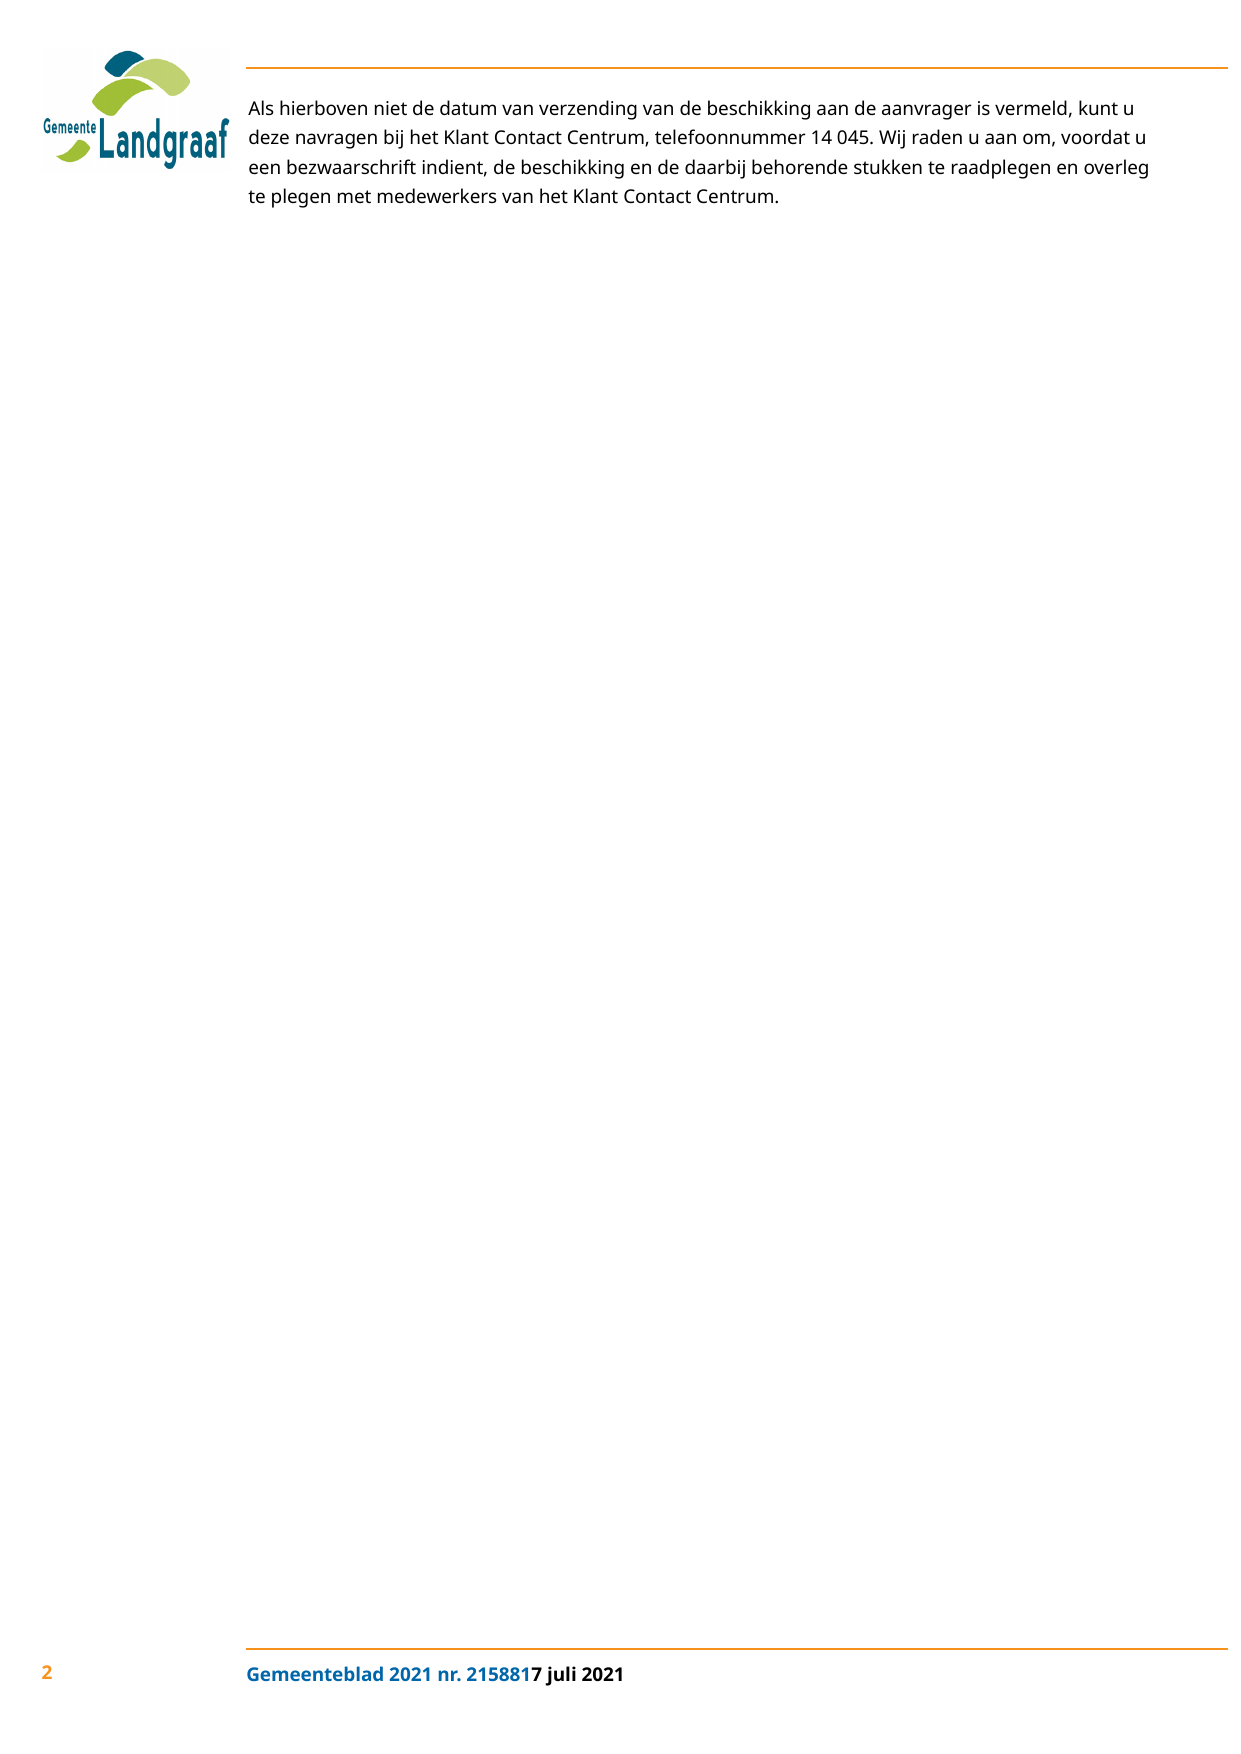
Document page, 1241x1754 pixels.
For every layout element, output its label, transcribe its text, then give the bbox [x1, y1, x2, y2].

picture [41, 47, 231, 172]
text Als hierboven niet de datum van verzending van de beschikking aan de aanvrager is vermeld, kunt u deze navragen bij het Klant Contact Centrum, telefoonnummer 14 045. Wij raden u aan om, voordat u een bezwaarschrift indient, de beschikking en de daarbij behorende stukken te raadplegen en overleg te plegen met medewerkers van het Klant Contact Centrum. [248, 95, 1152, 209]
